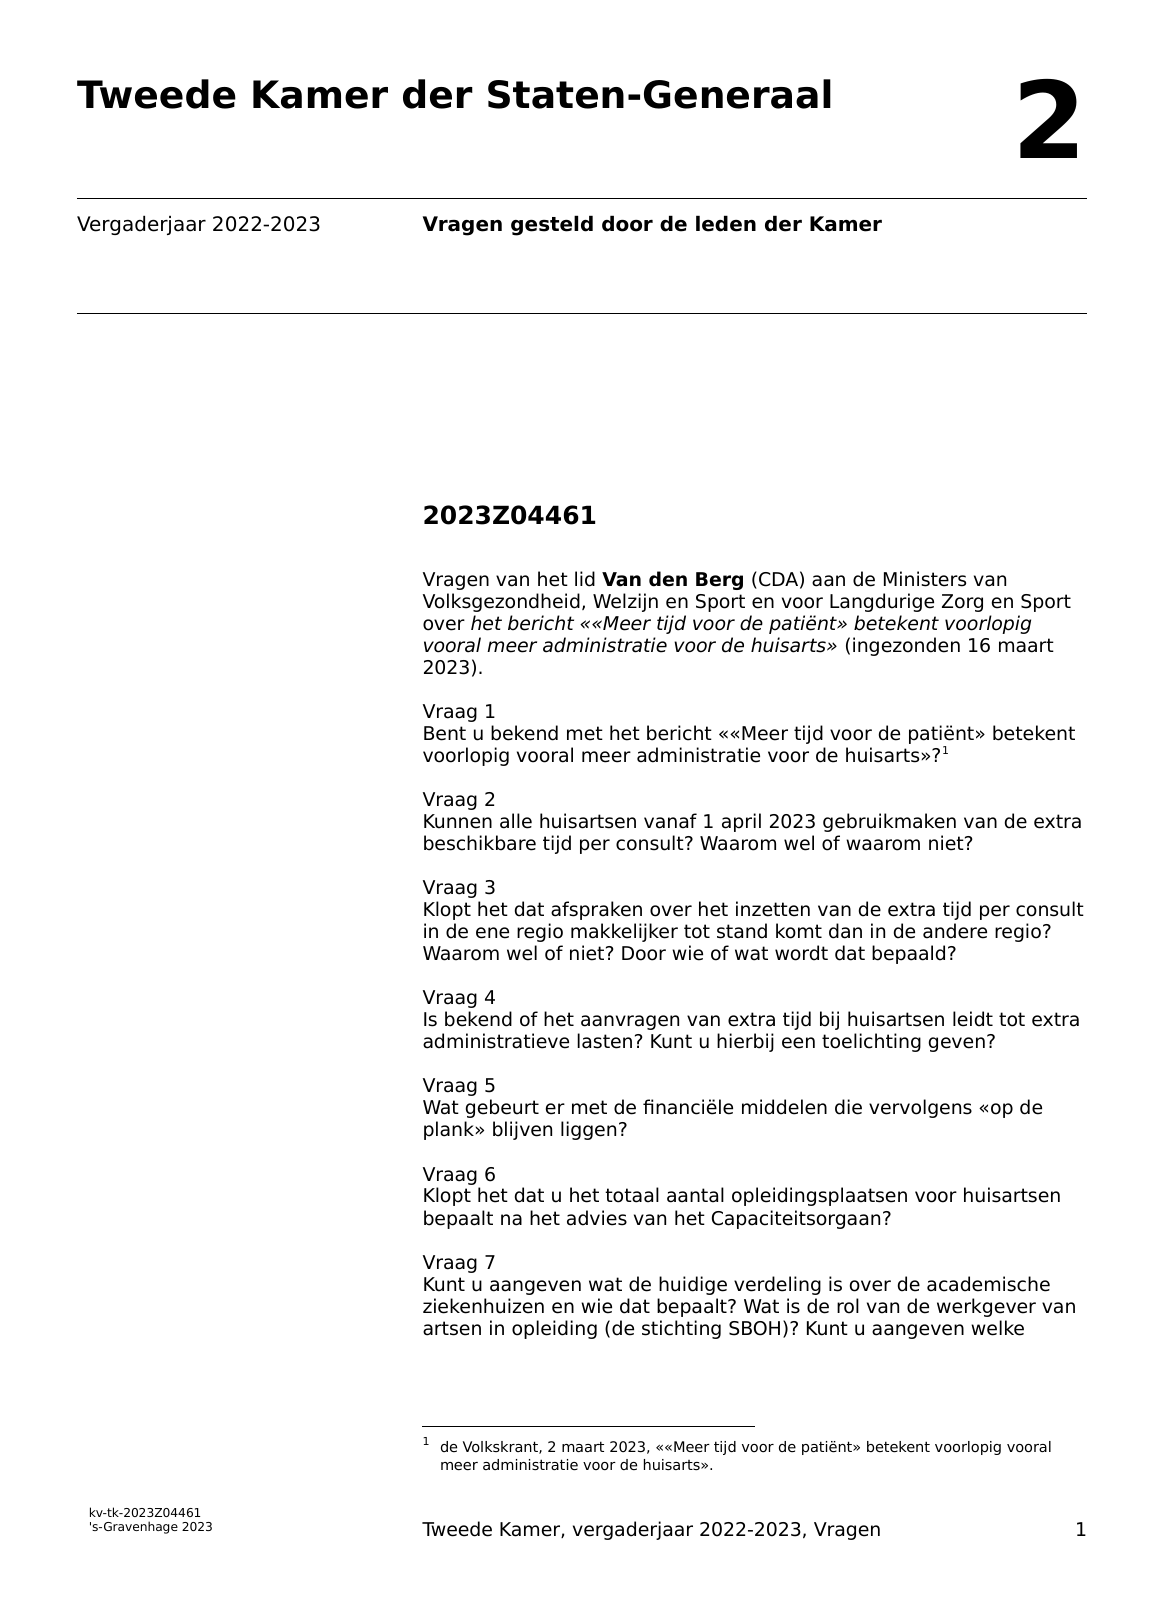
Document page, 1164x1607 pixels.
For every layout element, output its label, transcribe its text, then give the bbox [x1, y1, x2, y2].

text Vragen van het lid Van den Berg (CDA) aan de Ministers van Volksgezondheid, Welzijn en Sport en voor Langdurige Zorg en Sport over het bericht ««Meer tijd voor de patiënt» betekent voorlopig vooral meer administratie voor de huisarts» (ingezonden 16 maart 2023). [422, 569, 1087, 679]
table_header Tweede Kamer der Staten-Generaal [77, 59, 886, 198]
text kv-tk-2023Z04461 [88, 1506, 323, 1520]
text Vraag 4 [422, 987, 1087, 1009]
text Is bekend of het aanvragen van extra tijd bij huisartsen leidt tot extra administratieve lasten? Kunt u hierbij een toelichting geven? [422, 1009, 1087, 1053]
text Klopt het dat u het totaal aantal opleidingsplaatsen voor huisartsen bepaalt na het advies van het Capaciteitsorgaan? [422, 1185, 1087, 1229]
text Vraag 7 [422, 1252, 1087, 1273]
text Kunt u aangeven wat de huidige verdeling is over de academische ziekenhuizen en wie dat bepaalt? Wat is de rol van de werkgever van artsen in opleiding (de stichting SBOH)? Kunt u aangeven welke [422, 1273, 1087, 1339]
text Kunnen alle huisartsen vanaf 1 april 2023 gebruikmaken van de extra beschikbare tijd per consult? Waarom wel of waarom niet? [422, 811, 1087, 855]
text Wat gebeurt er met de financiële middelen die vervolgens «op de plank» blijven liggen? [422, 1097, 1087, 1141]
text de Volkskrant, 2 maart 2023, ««Meer tijd voor de patiënt» betekent voorlopig vooral meer administratie voor de huisarts». [422, 1435, 1087, 1474]
text Bent u bekend met het bericht ««Meer tijd voor de patiënt» betekent voorlopig vooral meer administratie voor de huisarts»? [422, 723, 1087, 767]
text Klopt het dat afspraken over het inzetten van de extra tijd per consult in de ene regio makkelijker tot stand komt dan in de andere regio? Waarom wel of niet? Door wie of wat wordt dat bepaald? [422, 899, 1087, 965]
text Vraag 5 [422, 1075, 1087, 1097]
text Vraag 3 [422, 877, 1087, 899]
text 's-Gravenhage 2023 [88, 1520, 323, 1534]
text Vraag 6 [422, 1163, 1087, 1185]
table_header 2 [886, 59, 1087, 198]
text 2023Z04461 [422, 501, 1087, 531]
table_cell Vragen gesteld door de leden der Kamer [422, 199, 1087, 313]
table_cell Vergaderjaar 2022-2023 [77, 199, 422, 313]
text Vraag 1 [422, 701, 1087, 723]
text Vraag 2 [422, 789, 1087, 811]
